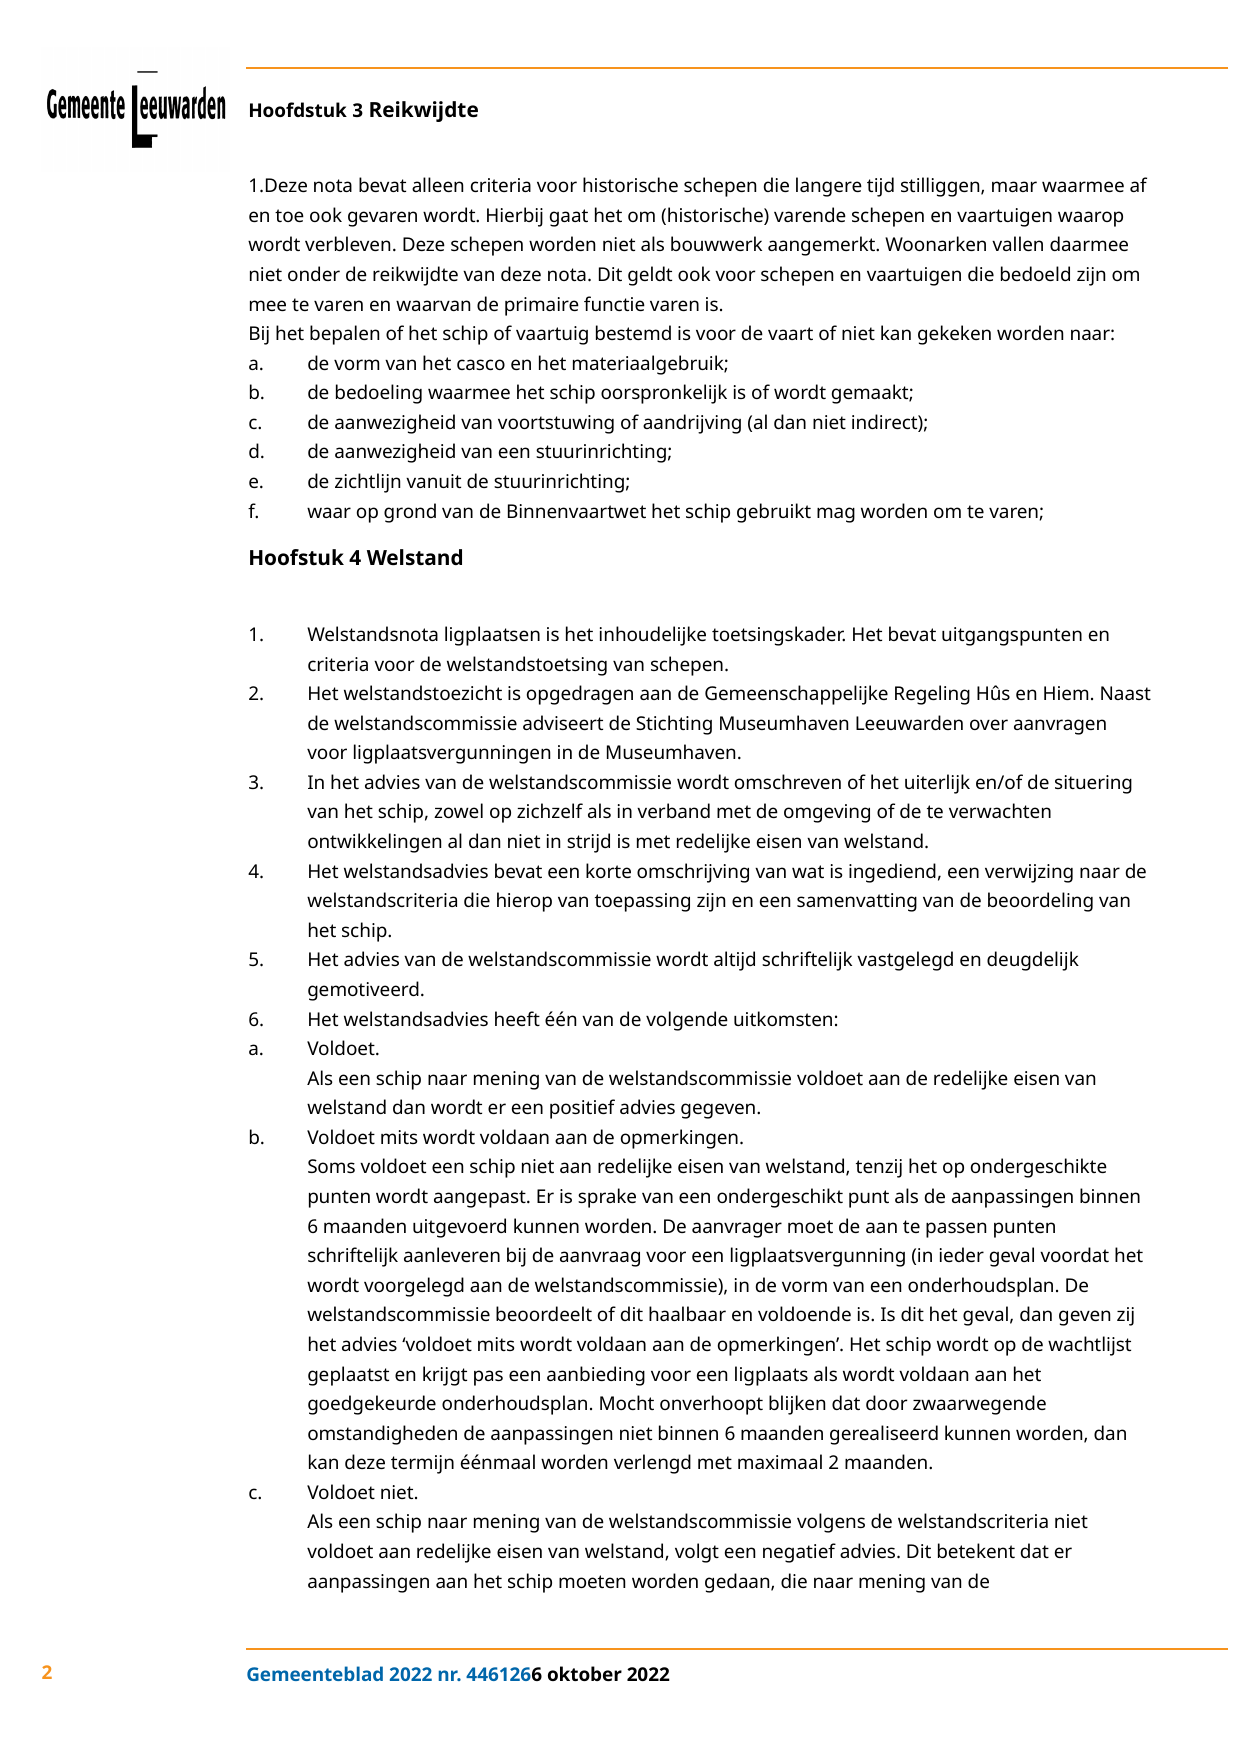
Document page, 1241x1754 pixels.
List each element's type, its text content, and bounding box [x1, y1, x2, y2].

text Bij het bepalen of het schip of vaartuig bestemd is voor de vaart of niet kan gekeken worden naar: [248, 320, 1152, 346]
list de aanwezigheid van voortstuwing of aandrijving (al dan niet indirect); [248, 409, 1152, 435]
list Soms voldoet een schip niet aan redelijke eisen van welstand, tenzij het op ondergeschikte punten wordt aangepast. Er is sprake van een ondergeschikt punt als de aanpassingen binnen 6 maanden uitgevoerd kunnen worden. De aanvrager moet de aan te passen punten schriftelijk aanleveren bij de aanvraag voor een ligplaatsvergunning (in ieder geval voordat het wordt voorgelegd aan de welstandscommissie), in de vorm van een onderhoudsplan. De welstandscommissie beoordeelt of dit haalbaar en voldoende is. Is dit het geval, dan geven zij het advies ‘voldoet mits wordt voldaan aan de opmerkingen’. Het schip wordt op de wachtlijst geplaatst en krijgt pas een aanbieding voor een ligplaats als wordt voldaan aan het goedgekeurde onderhoudsplan. Mocht onverhoopt blijken dat door zwaarwegende omstandigheden de aanpassingen niet binnen 6 maanden gerealiseerd kunnen worden, dan kan deze termijn éénmaal worden verlengd met maximaal 2 maanden. [248, 1154, 1152, 1475]
list Voldoet niet. [248, 1479, 1152, 1505]
picture [41, 47, 231, 172]
list de zichtlijn vanuit de stuurinrichting; [248, 468, 1152, 494]
text Hoofstuk 4 Welstand [248, 543, 1152, 572]
list Het advies van de welstandscommissie wordt altijd schriftelijk vastgelegd en deugdelijk gemotiveerd. [248, 947, 1152, 1002]
list Voldoet. [248, 1035, 1152, 1061]
list waar op grond van de Binnenvaartwet het schip gebruikt mag worden om te varen; [248, 498, 1152, 524]
list de aanwezigheid van een stuurinrichting; [248, 439, 1152, 464]
text 1.Deze nota bevat alleen criteria voor historische schepen die langere tijd stilliggen, maar waarmee af en toe ook gevaren wordt. Hierbij gaat het om (historische) varende schepen en vaartuigen waarop wordt verbleven. Deze schepen worden niet als bouwwerk aangemerkt. Woonarken vallen daarmee niet onder de reikwijdte van deze nota. Dit geldt ook voor schepen en vaartuigen die bedoeld zijn om mee te varen en waarvan de primaire functie varen is. [248, 172, 1152, 317]
list de vorm van het casco en het materiaalgebruik; [248, 350, 1152, 376]
list In het advies van de welstandscommissie wordt omschreven of het uiterlijk en/of de situering van het schip, zowel op zichzelf als in verband met de omgeving of de te verwachten ontwikkelingen al dan niet in strijd is met redelijke eisen van welstand. [248, 769, 1152, 854]
text Hoofdstuk 3 Reikwijdte [248, 95, 1152, 123]
list Het welstandstoezicht is opgedragen aan de Gemeenschappelijke Regeling Hûs en Hiem. Naast de welstandscommissie adviseert de Stichting Museumhaven Leeuwarden over aanvragen voor ligplaatsvergunningen in de Museumhaven. [248, 680, 1152, 765]
list Als een schip naar mening van de welstandscommissie voldoet aan de redelijke eisen van welstand dan wordt er een positief advies gegeven. [248, 1065, 1152, 1120]
list Als een schip naar mening van de welstandscommissie volgens de welstandscriteria niet voldoet aan redelijke eisen van welstand, volgt een negatief advies. Dit betekent dat er aanpassingen aan het schip moeten worden gedaan, die naar mening van de [248, 1509, 1152, 1594]
list de bedoeling waarmee het schip oorspronkelijk is of wordt gemaakt; [248, 379, 1152, 405]
list Het welstandsadvies heeft één van de volgende uitkomsten: [248, 1006, 1152, 1032]
list Het welstandsadvies bevat een korte omschrijving van wat is ingediend, een verwijzing naar de welstandscriteria die hierop van toepassing zijn en een samenvatting van de beoordeling van het schip. [248, 858, 1152, 943]
list Welstandsnota ligplaatsen is het inhoudelijke toetsingskader. Het bevat uitgangspunten en criteria voor de welstandstoetsing van schepen. [248, 621, 1152, 677]
list Voldoet mits wordt voldaan aan de opmerkingen. [248, 1124, 1152, 1150]
